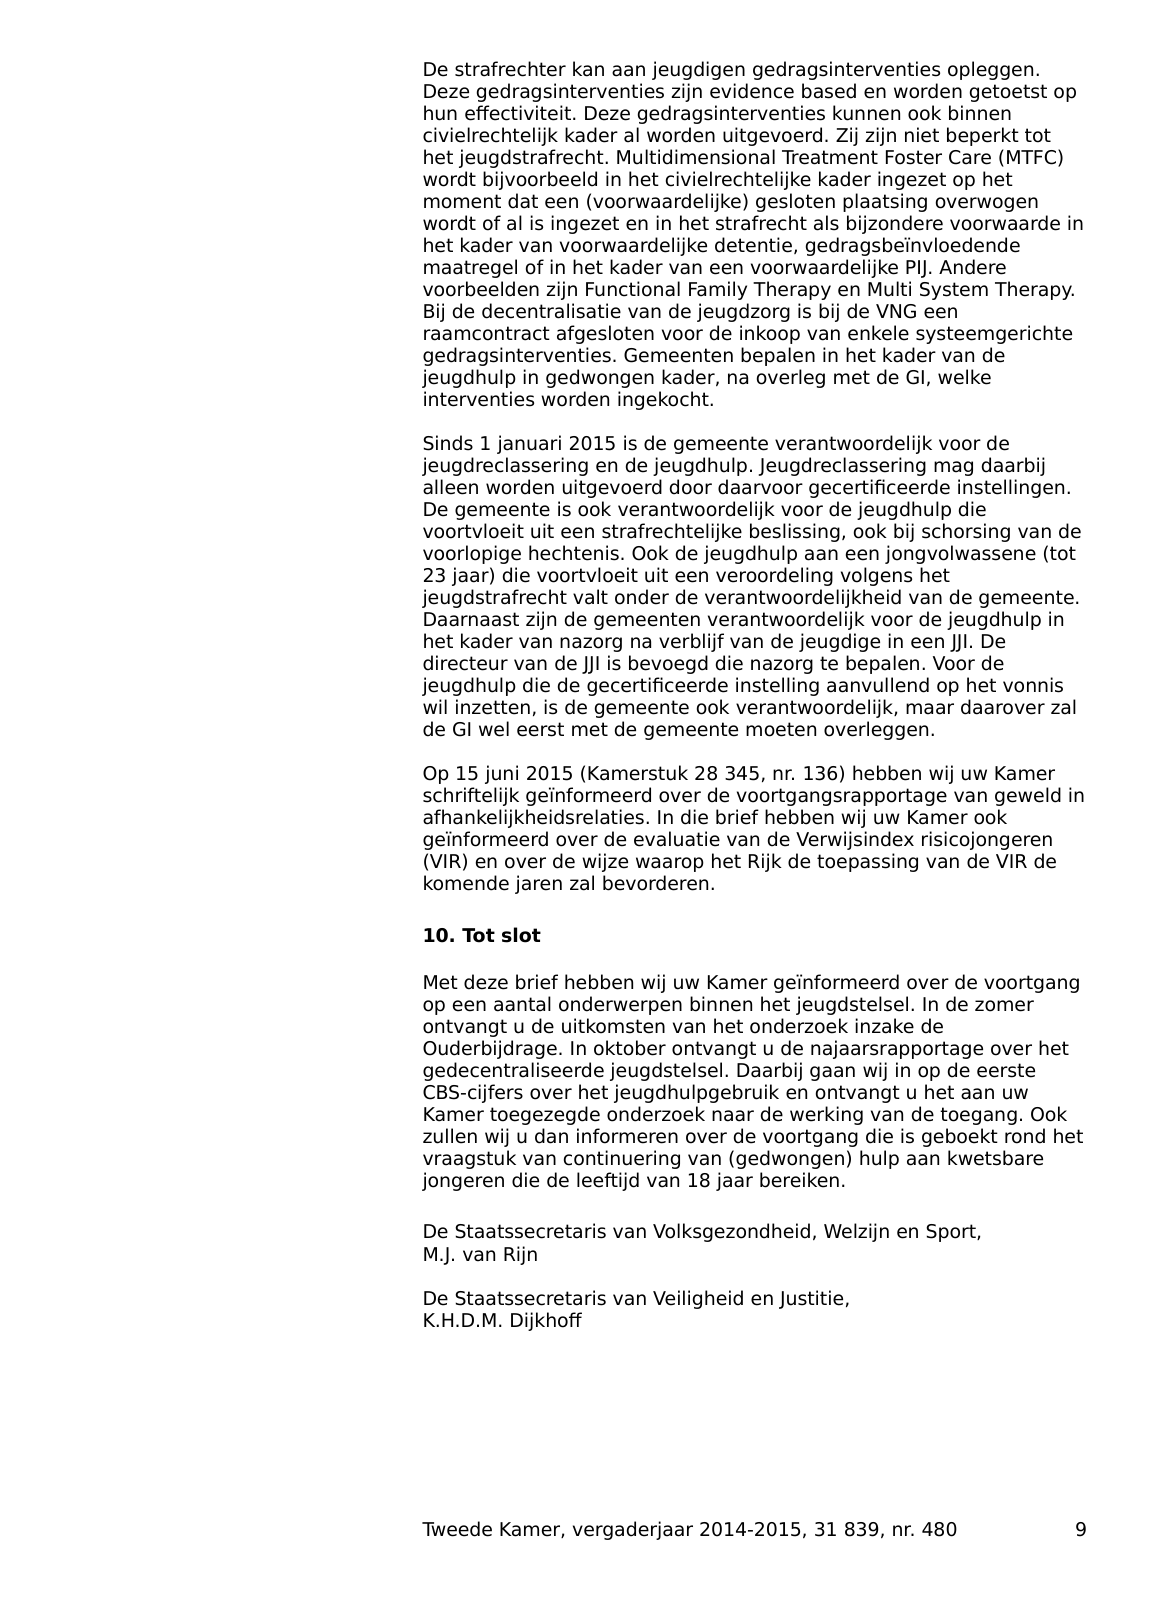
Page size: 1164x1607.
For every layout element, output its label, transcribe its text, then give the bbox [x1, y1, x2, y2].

subtitle 10. Tot slot [422, 925, 1087, 947]
text Sinds 1 januari 2015 is de gemeente verantwoordelijk voor de jeugdreclassering en de jeugdhulp. Jeugdreclassering mag daarbij alleen worden uitgevoerd door daarvoor gecertificeerde instellingen. De gemeente is ook verantwoordelijk voor de jeugdhulp die voortvloeit uit een strafrechtelijke beslissing, ook bij schorsing van de voorlopige hechtenis. Ook de jeugdhulp aan een jongvolwassene (tot 23 jaar) die voortvloeit uit een veroordeling volgens het jeugdstrafrecht valt onder de verantwoordelijkheid van de gemeente. Daarnaast zijn de gemeenten verantwoordelijk voor de jeugdhulp in het kader van nazorg na verblijf van de jeugdige in een JJI. De directeur van de JJI is bevoegd die nazorg te bepalen. Voor de jeugdhulp die de gecertificeerde instelling aanvullend op het vonnis wil inzetten, is de gemeente ook verantwoordelijk, maar daarover zal de GI wel eerst met de gemeente moeten overleggen. [422, 433, 1087, 741]
text De strafrechter kan aan jeugdigen gedragsinterventies opleggen. Deze gedragsinterventies zijn evidence based en worden getoetst op hun effectiviteit. Deze gedragsinterventies kunnen ook binnen civielrechtelijk kader al worden uitgevoerd. Zij zijn niet beperkt tot het jeugdstrafrecht. Multidimensional Treatment Foster Care (MTFC) wordt bijvoorbeeld in het civielrechtelijke kader ingezet op het moment dat een (voorwaardelijke) gesloten plaatsing overwogen wordt of al is ingezet en in het strafrecht als bijzondere voorwaarde in het kader van voorwaardelijke detentie, gedragsbeïnvloedende maatregel of in het kader van een voorwaardelijke PIJ. Andere voorbeelden zijn Functional Family Therapy en Multi System Therapy. Bij de decentralisatie van de jeugdzorg is bij de VNG een raamcontract afgesloten voor de inkoop van enkele systeemgerichte gedragsinterventies. Gemeenten bepalen in het kader van de jeugdhulp in gedwongen kader, na overleg met de GI, welke interventies worden ingekocht. [422, 59, 1087, 411]
text De Staatssecretaris van Volksgezondheid, Welzijn en Sport, M.J. van Rijn [422, 1221, 1087, 1265]
text Met deze brief hebben wij uw Kamer geïnformeerd over de voortgang op een aantal onderwerpen binnen het jeugdstelsel. In de zomer ontvangt u de uitkomsten van het onderzoek inzake de Ouderbijdrage. In oktober ontvangt u de najaarsrapportage over het gedecentraliseerde jeugdstelsel. Daarbij gaan wij in op de eerste CBS-cijfers over het jeugdhulpgebruik en ontvangt u het aan uw Kamer toegezegde onderzoek naar de werking van de toegang. Ook zullen wij u dan informeren over de voortgang die is geboekt rond het vraagstuk van continuering van (gedwongen) hulp aan kwetsbare jongeren die de leeftijd van 18 jaar bereiken. [422, 972, 1087, 1191]
text De Staatssecretaris van Veiligheid en Justitie, K.H.D.M. Dijkhoff [422, 1288, 1087, 1332]
text Op 15 juni 2015 (Kamerstuk 28 345, nr. 136) hebben wij uw Kamer schriftelijk geïnformeerd over de voortgangsrapportage van geweld in afhankelijkheidsrelaties. In die brief hebben wij uw Kamer ook geïnformeerd over de evaluatie van de Verwijsindex risicojongeren (VIR) en over de wijze waarop het Rijk de toepassing van de VIR de komende jaren zal bevorderen. [422, 763, 1087, 895]
